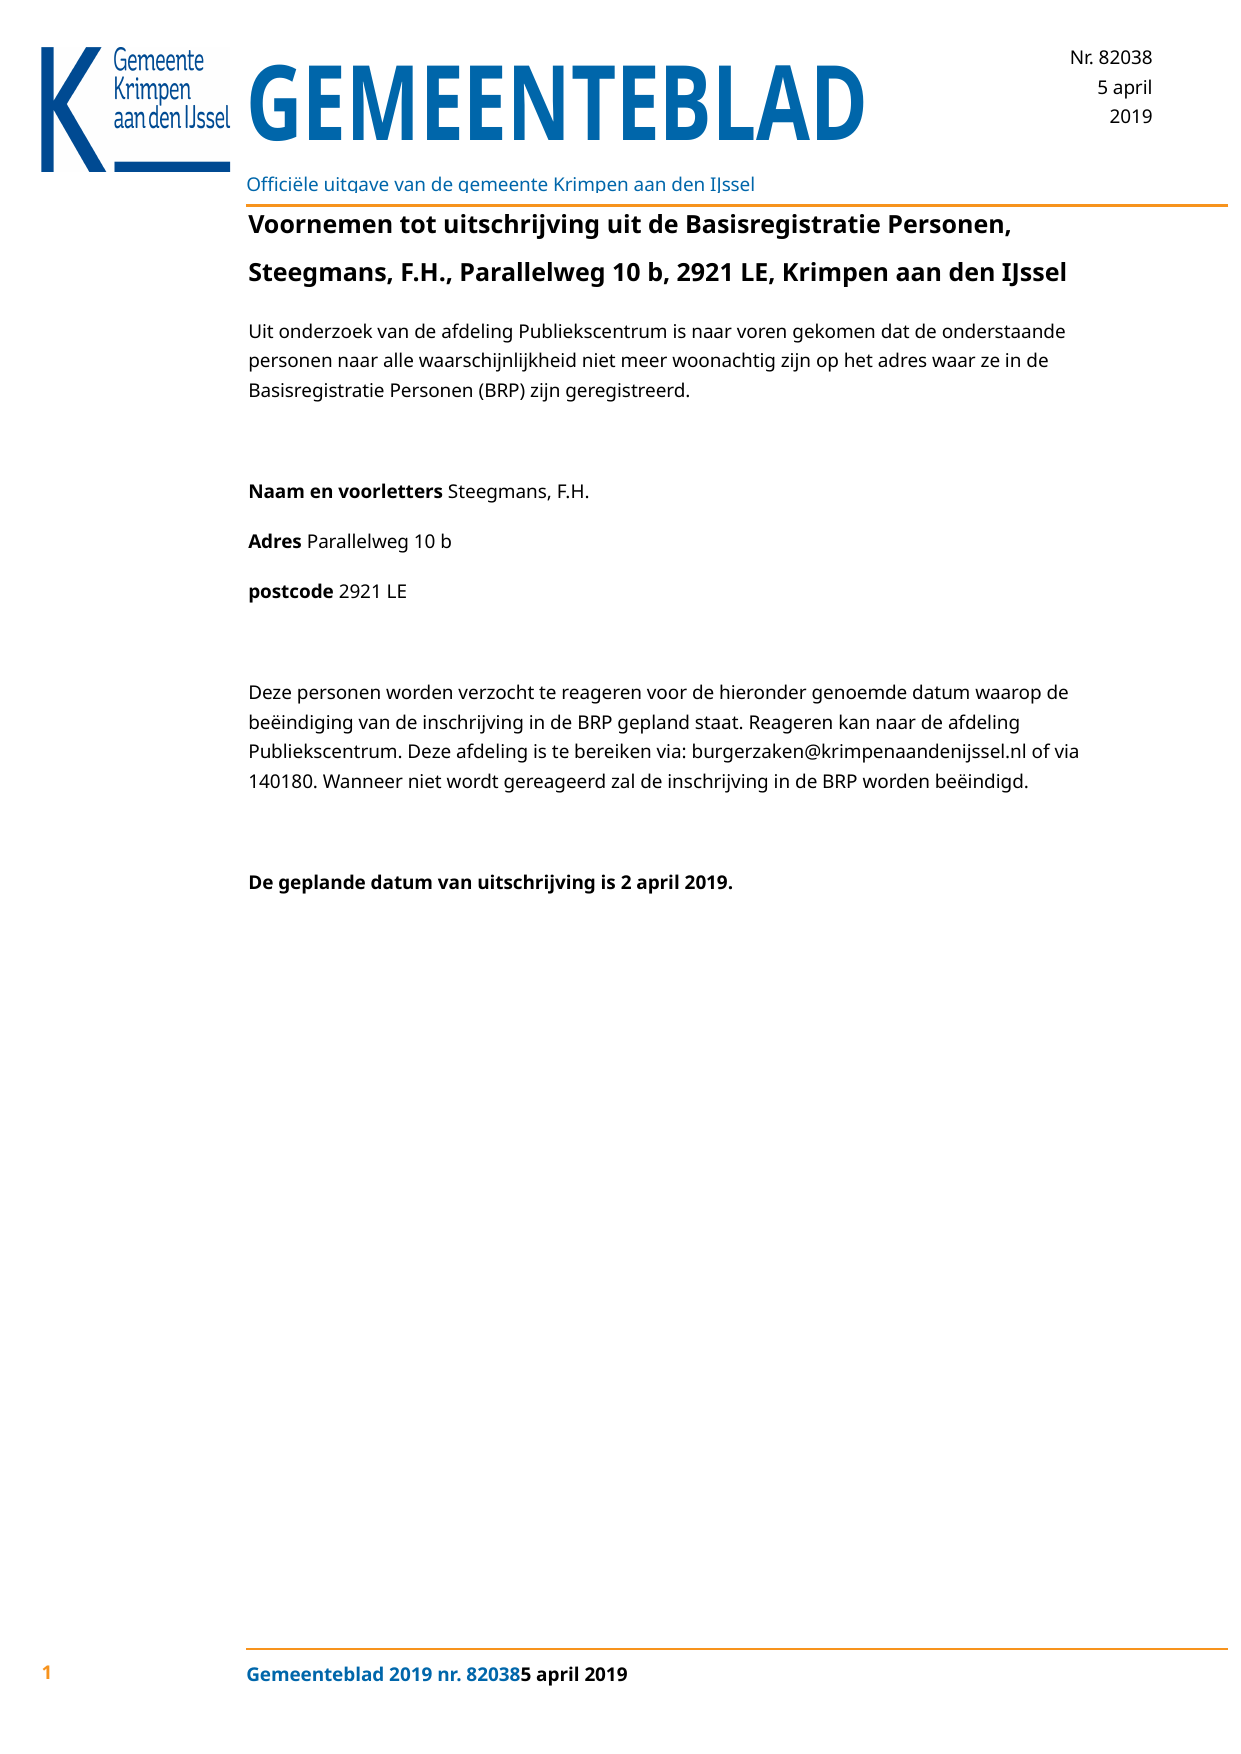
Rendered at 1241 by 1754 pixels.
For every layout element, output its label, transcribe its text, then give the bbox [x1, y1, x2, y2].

text Uit onderzoek van de afdeling Publiekscentrum is naar voren gekomen dat de onderstaande personen naar alle waarschijnlijkheid niet meer woonachtig zijn op het adres waar ze in de Basisregistratie Personen (BRP) zijn geregistreerd. [248, 318, 1152, 403]
text Adres Parallelweg 10 b [248, 528, 1152, 554]
picture [41, 47, 231, 172]
text postcode 2921 LE [248, 579, 1152, 604]
text Naam en voorletters Steegmans, F.H. [248, 478, 1152, 504]
text De geplande datum van uitschrijving is 2 april 2019. [248, 869, 1152, 895]
text Voornemen tot uitschrijving uit de Basisregistratie Personen, Steegmans, F.H., Parallelweg 10 b, 2921 LE, Krimpen aan den IJssel [248, 207, 1152, 288]
text Deze personen worden verzocht te reageren voor de hieronder genoemde datum waarop de beëindiging van de inschrijving in de BRP gepland staat. Reageren kan naar de afdeling Publiekscentrum. Deze afdeling is te bereiken via: burgerzaken@krimpenaandenijssel.nl of via 140180. Wanneer niet wordt gereageerd zal de inschrijving in de BRP worden beëindigd. [248, 679, 1152, 794]
